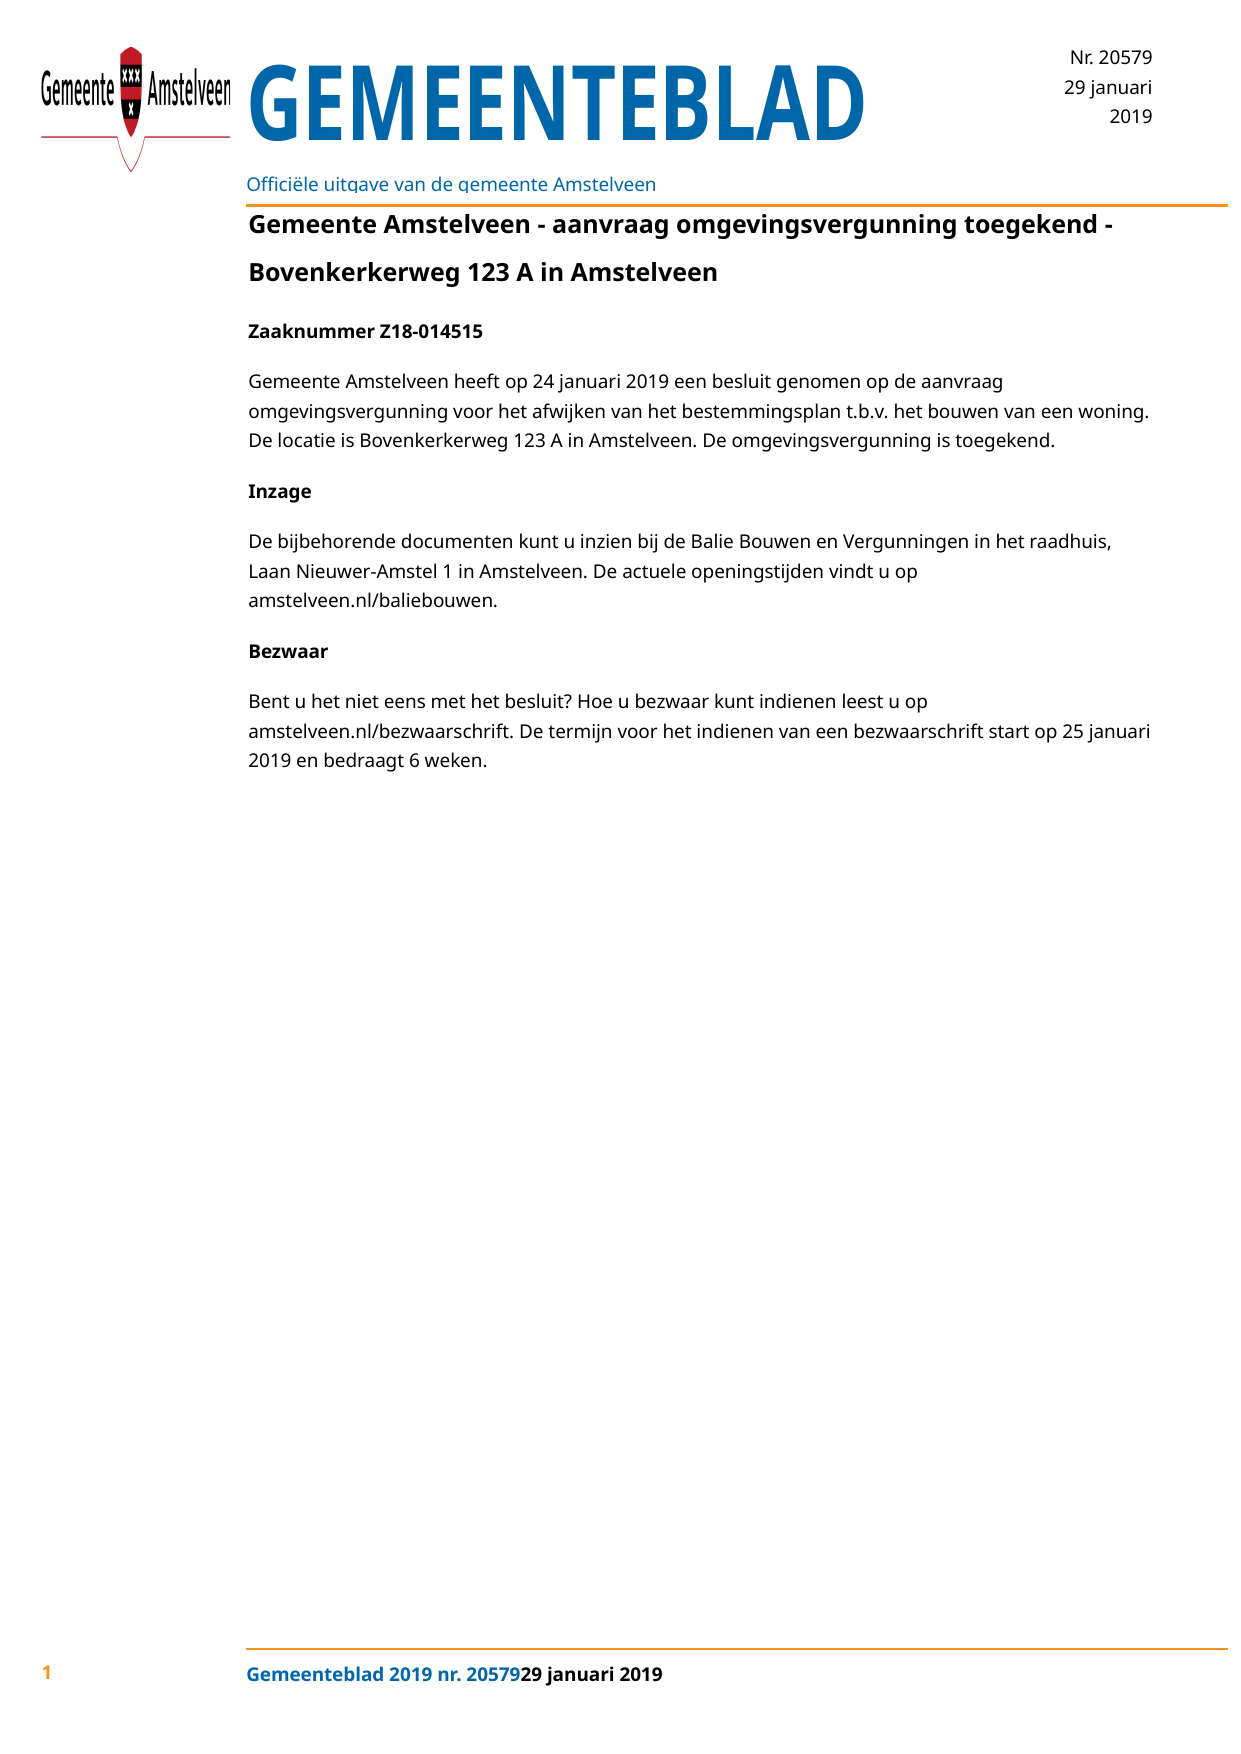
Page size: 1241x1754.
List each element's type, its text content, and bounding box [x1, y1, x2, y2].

text Bezwaar [248, 638, 1152, 664]
text Inzage [248, 478, 1152, 504]
text De bijbehorende documenten kunt u inzien bij de Balie Bouwen en Vergunningen in het raadhuis, Laan Nieuwer-Amstel 1 in Amstelveen. De actuele openingstijden vindt u op amstelveen.nl/baliebouwen. [248, 528, 1152, 613]
text Gemeente Amstelveen - aanvraag omgevingsvergunning toegekend - Bovenkerkerweg 123 A in Amstelveen [248, 207, 1152, 288]
text Gemeente Amstelveen heeft op 24 januari 2019 een besluit genomen op de aanvraag omgevingsvergunning voor het afwijken van het bestemmingsplan t.b.v. het bouwen van een woning. De locatie is Bovenkerkerweg 123 A in Amstelveen. De omgevingsvergunning is toegekend. [248, 368, 1152, 453]
picture [41, 47, 231, 172]
text Bent u het niet eens met het besluit? Hoe u bezwaar kunt indienen leest u op amstelveen.nl/bezwaarschrift. De termijn voor het indienen van een bezwaarschrift start op 25 januari 2019 en bedraagt 6 weken. [248, 688, 1152, 773]
text Zaaknummer Z18-014515 [248, 318, 1152, 344]
